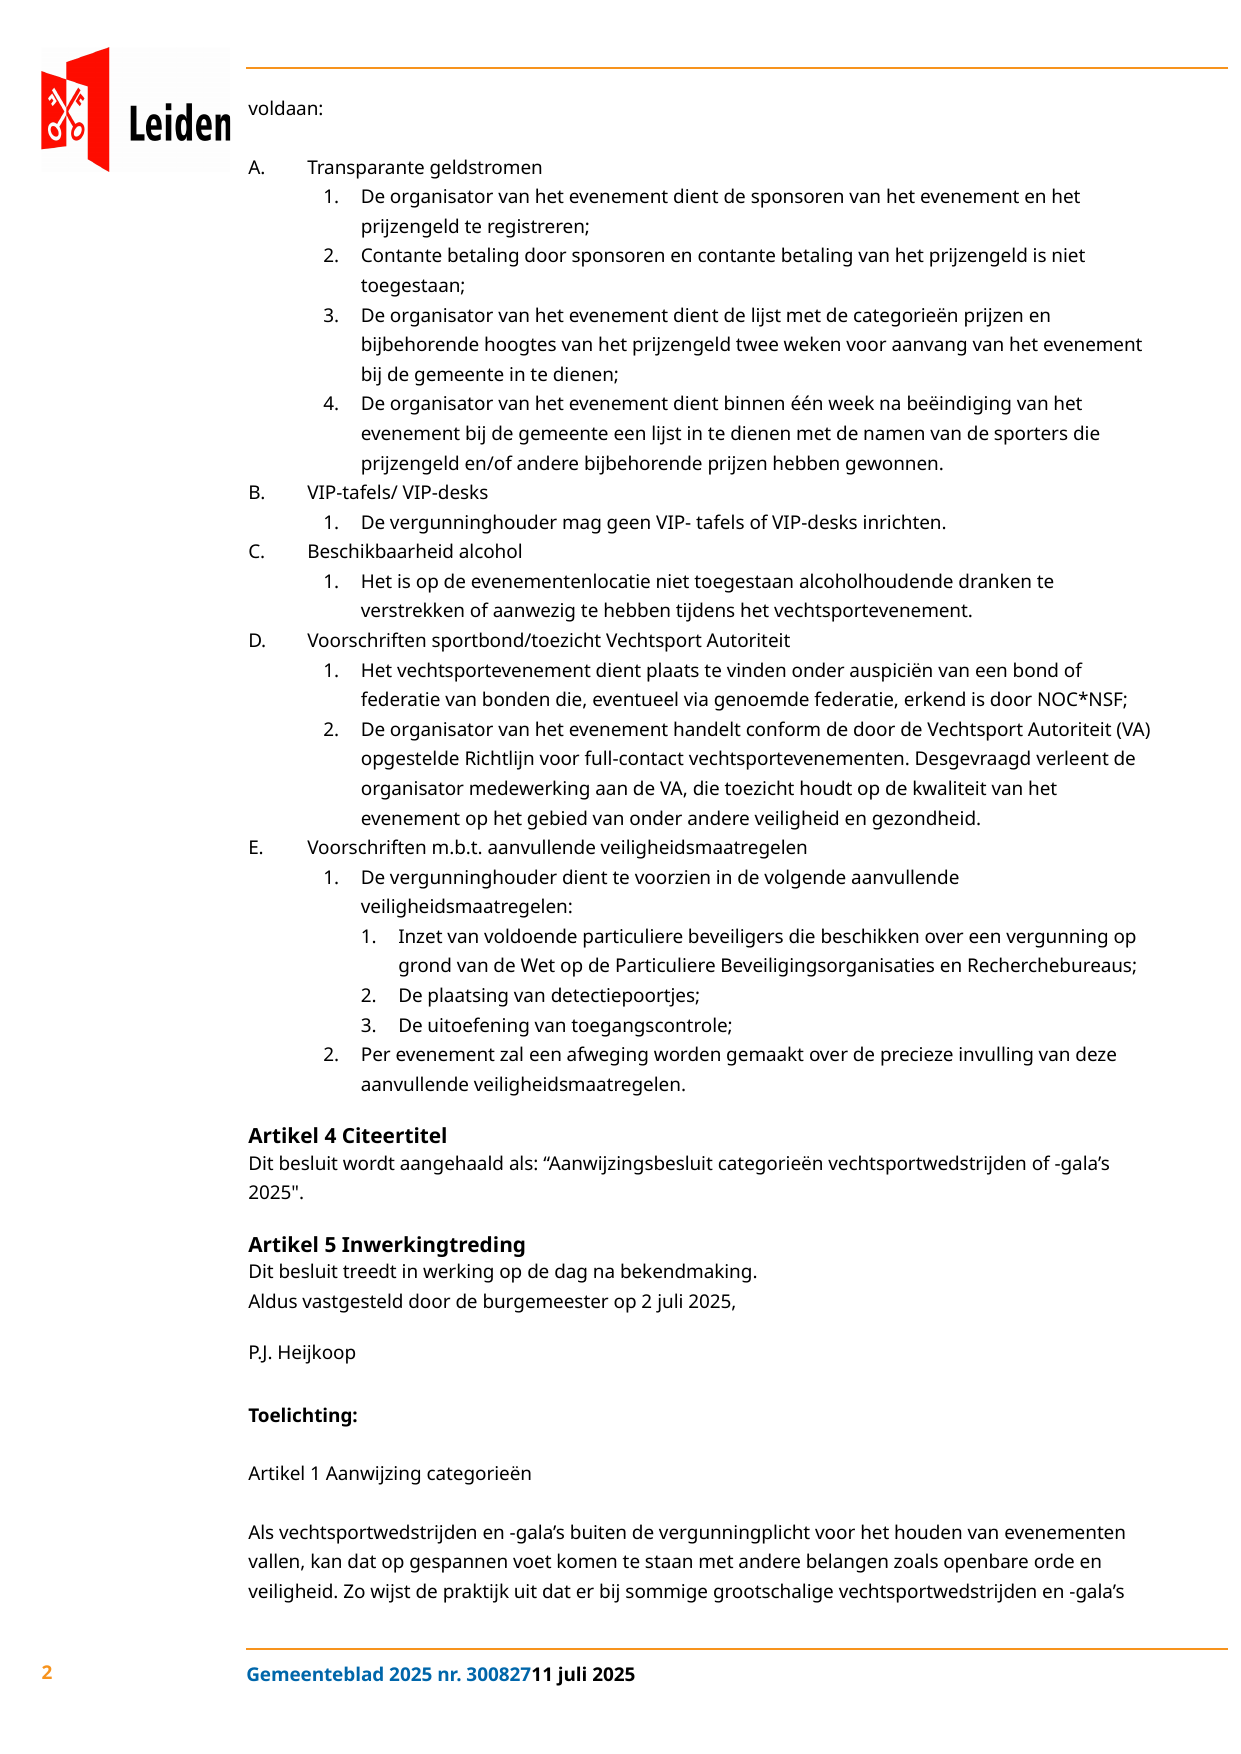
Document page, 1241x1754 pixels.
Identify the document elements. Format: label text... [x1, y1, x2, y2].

list VIP-tafels/ VIP-desks [248, 479, 1152, 505]
text Artikel 1 Aanwijzing categorieën [248, 1460, 1152, 1485]
list De vergunninghouder dient te voorzien in de volgende aanvullende veiligheidsmaatregelen: [323, 864, 1152, 919]
list Voorschriften sportbond/toezicht Vechtsport Autoriteit [248, 627, 1152, 653]
text Artikel 4 Citeertitel [248, 1121, 1152, 1150]
list De organisator van het evenement dient binnen één week na beëindiging van het evenement bij de gemeente een lijst in te dienen met de namen van de sporters die prijzengeld en/of andere bijbehorende prijzen hebben gewonnen. [323, 391, 1152, 476]
list De organisator van het evenement handelt conform de door de Vechtsport Autoriteit (VA) opgestelde Richtlijn voor full-contact vechtsportevenementen. Desgevraagd verleent de organisator medewerking aan de VA, die toezicht houdt op de kwaliteit van het evenement op het gebied van onder andere veiligheid en gezondheid. [323, 716, 1152, 831]
text voldaan: [248, 95, 1152, 121]
list Contante betaling door sponsoren en contante betaling van het prijzengeld is niet toegestaan; [323, 243, 1152, 298]
list De organisator van het evenement dient de sponsoren van het evenement en het prijzengeld te registreren; [323, 183, 1152, 239]
list De plaatsing van detectiepoortjes; [361, 982, 1152, 1008]
list Transparante geldstromen [248, 154, 1152, 180]
list Het is op de evenementenlocatie niet toegestaan alcoholhoudende dranken te verstrekken of aanwezig te hebben tijdens het vechtsportevenement. [323, 568, 1152, 623]
text Artikel 5 Inwerkingtreding [248, 1230, 1152, 1258]
list Per evenement zal een afweging worden gemaakt over de precieze invulling van deze aanvullende veiligheidsmaatregelen. [323, 1041, 1152, 1097]
text Dit besluit wordt aangehaald als: “Aanwijzingsbesluit categorieën vechtsportwedstrijden of -gala’s 2025". [248, 1150, 1152, 1205]
list De vergunninghouder mag geen VIP- tafels of VIP-desks inrichten. [323, 509, 1152, 535]
list De organisator van het evenement dient de lijst met de categorieën prijzen en bijbehorende hoogtes van het prijzengeld twee weken voor aanvang van het evenement bij de gemeente in te dienen; [323, 302, 1152, 387]
list Inzet van voldoende particuliere beveiligers die beschikken over een vergunning op grond van de Wet op de Particuliere Beveiligingsorganisaties en Recherchebureaus; [361, 923, 1152, 978]
text Aldus vastgesteld door de burgemeester op 2 juli 2025, [248, 1288, 1152, 1314]
list Beschikbaarheid alcohol [248, 538, 1152, 564]
list De uitoefening van toegangscontrole; [361, 1012, 1152, 1038]
text Als vechtsportwedstrijden en -gala’s buiten de vergunningplicht voor het houden van evenementen vallen, kan dat op gespannen voet komen te staan met andere belangen zoals openbare orde en veiligheid. Zo wijst de praktijk uit dat er bij sommige grootschalige vechtsportwedstrijden en -gala’s [248, 1519, 1152, 1604]
list Voorschriften m.b.t. aanvullende veiligheidsmaatregelen [248, 834, 1152, 860]
list Het vechtsportevenement dient plaats te vinden onder auspiciën van een bond of federatie van bonden die, eventueel via genoemde federatie, erkend is door NOC*NSF; [323, 657, 1152, 712]
text Toelichting: [248, 1391, 1152, 1431]
text Dit besluit treedt in werking op de dag na bekendmaking. [248, 1258, 1152, 1284]
text P.J. Heijkoop [248, 1339, 1152, 1365]
picture [41, 47, 231, 172]
